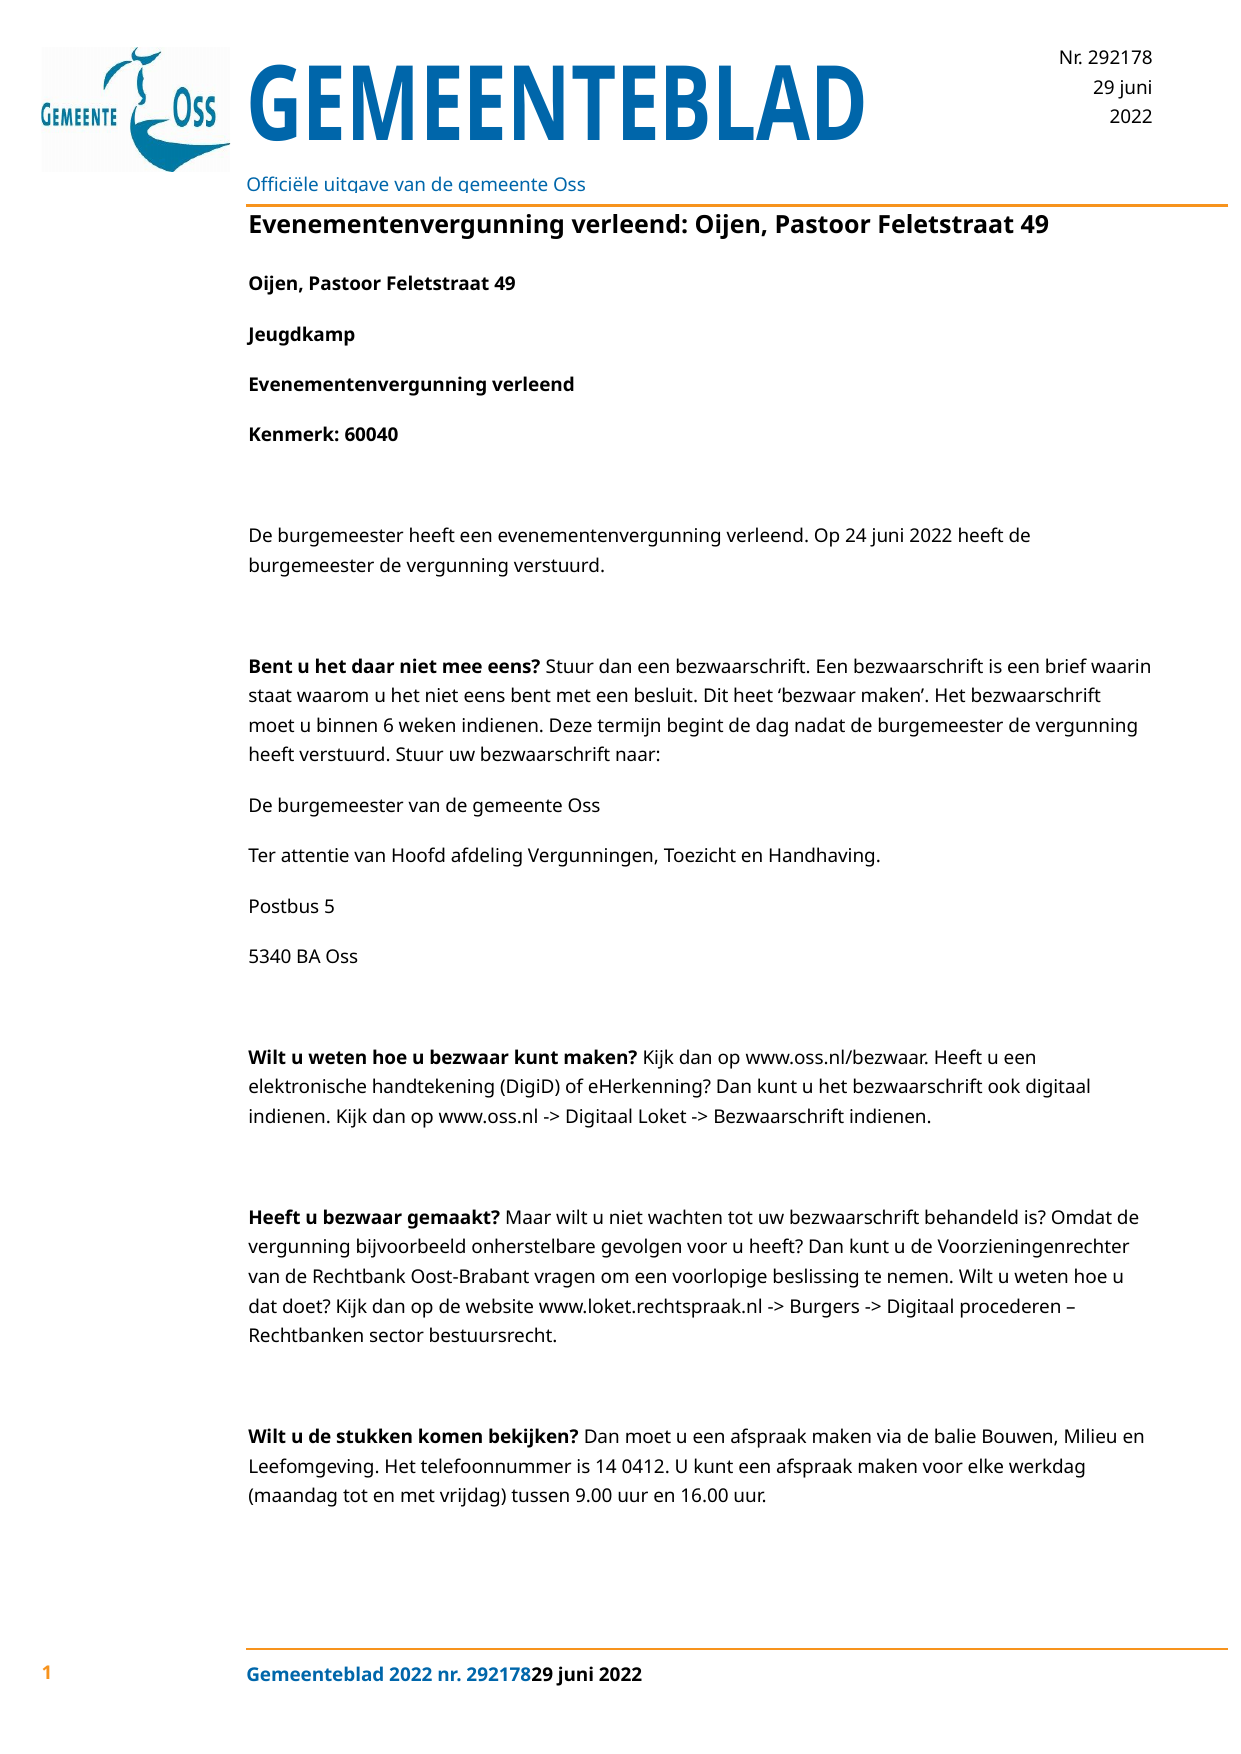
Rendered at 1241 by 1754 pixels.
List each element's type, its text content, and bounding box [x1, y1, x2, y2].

picture [41, 47, 231, 172]
text Wilt u weten hoe u bezwaar kunt maken? Kijk dan op www.oss.nl/bezwaar. Heeft u een elektronische handtekening (DigiD) of eHerkenning? Dan kunt u het bezwaarschrift ook digitaal indienen. Kijk dan op www.oss.nl -> Digitaal Loket -> Bezwaarschrift indienen. [248, 1044, 1152, 1129]
text Oijen, Pastoor Feletstraat 49 [248, 270, 1152, 296]
text Ter attentie van Hoofd afdeling Vergunningen, Toezicht en Handhaving. [248, 842, 1152, 868]
text De burgemeester heeft een evenementenvergunning verleend. Op 24 juni 2022 heeft de burgemeester de vergunning verstuurd. [248, 522, 1152, 578]
text Heeft u bezwaar gemaakt? Maar wilt u niet wachten tot uw bezwaarschrift behandeld is? Omdat de vergunning bijvoorbeeld onherstelbare gevolgen voor u heeft? Dan kunt u de Voorzieningenrechter van de Rechtbank Oost-Brabant vragen om een voorlopige beslissing te nemen. Wilt u weten hoe u dat doet? Kijk dan op de website www.loket.rechtspraak.nl -> Burgers -> Digitaal procederen – Rechtbanken sector bestuursrecht. [248, 1204, 1152, 1348]
text Bent u het daar niet mee eens? Stuur dan een bezwaarschrift. Een bezwaarschrift is een brief waarin staat waarom u het niet eens bent met een besluit. Dit heet ‘bezwaar maken’. Het bezwaarschrift moet u binnen 6 weken indienen. Deze termijn begint de dag nadat de burgemeester de vergunning heeft verstuurd. Stuur uw bezwaarschrift naar: [248, 653, 1152, 767]
text Evenementenvergunning verleend: Oijen, Pastoor Feletstraat 49 [248, 207, 1152, 241]
text Kenmerk: 60040 [248, 422, 1152, 447]
text De burgemeester van de gemeente Oss [248, 792, 1152, 818]
text Jeugdkamp [248, 321, 1152, 346]
text Wilt u de stukken komen bekijken? Dan moet u een afspraak maken via de balie Bouwen, Milieu en Leefomgeving. Het telefoonnummer is 14 0412. U kunt een afspraak maken voor elke werkdag (maandag tot en met vrijdag) tussen 9.00 uur en 16.00 uur. [248, 1423, 1152, 1508]
text Postbus 5 [248, 893, 1152, 918]
text Evenementenvergunning verleend [248, 371, 1152, 397]
text 5340 BA Oss [248, 943, 1152, 969]
